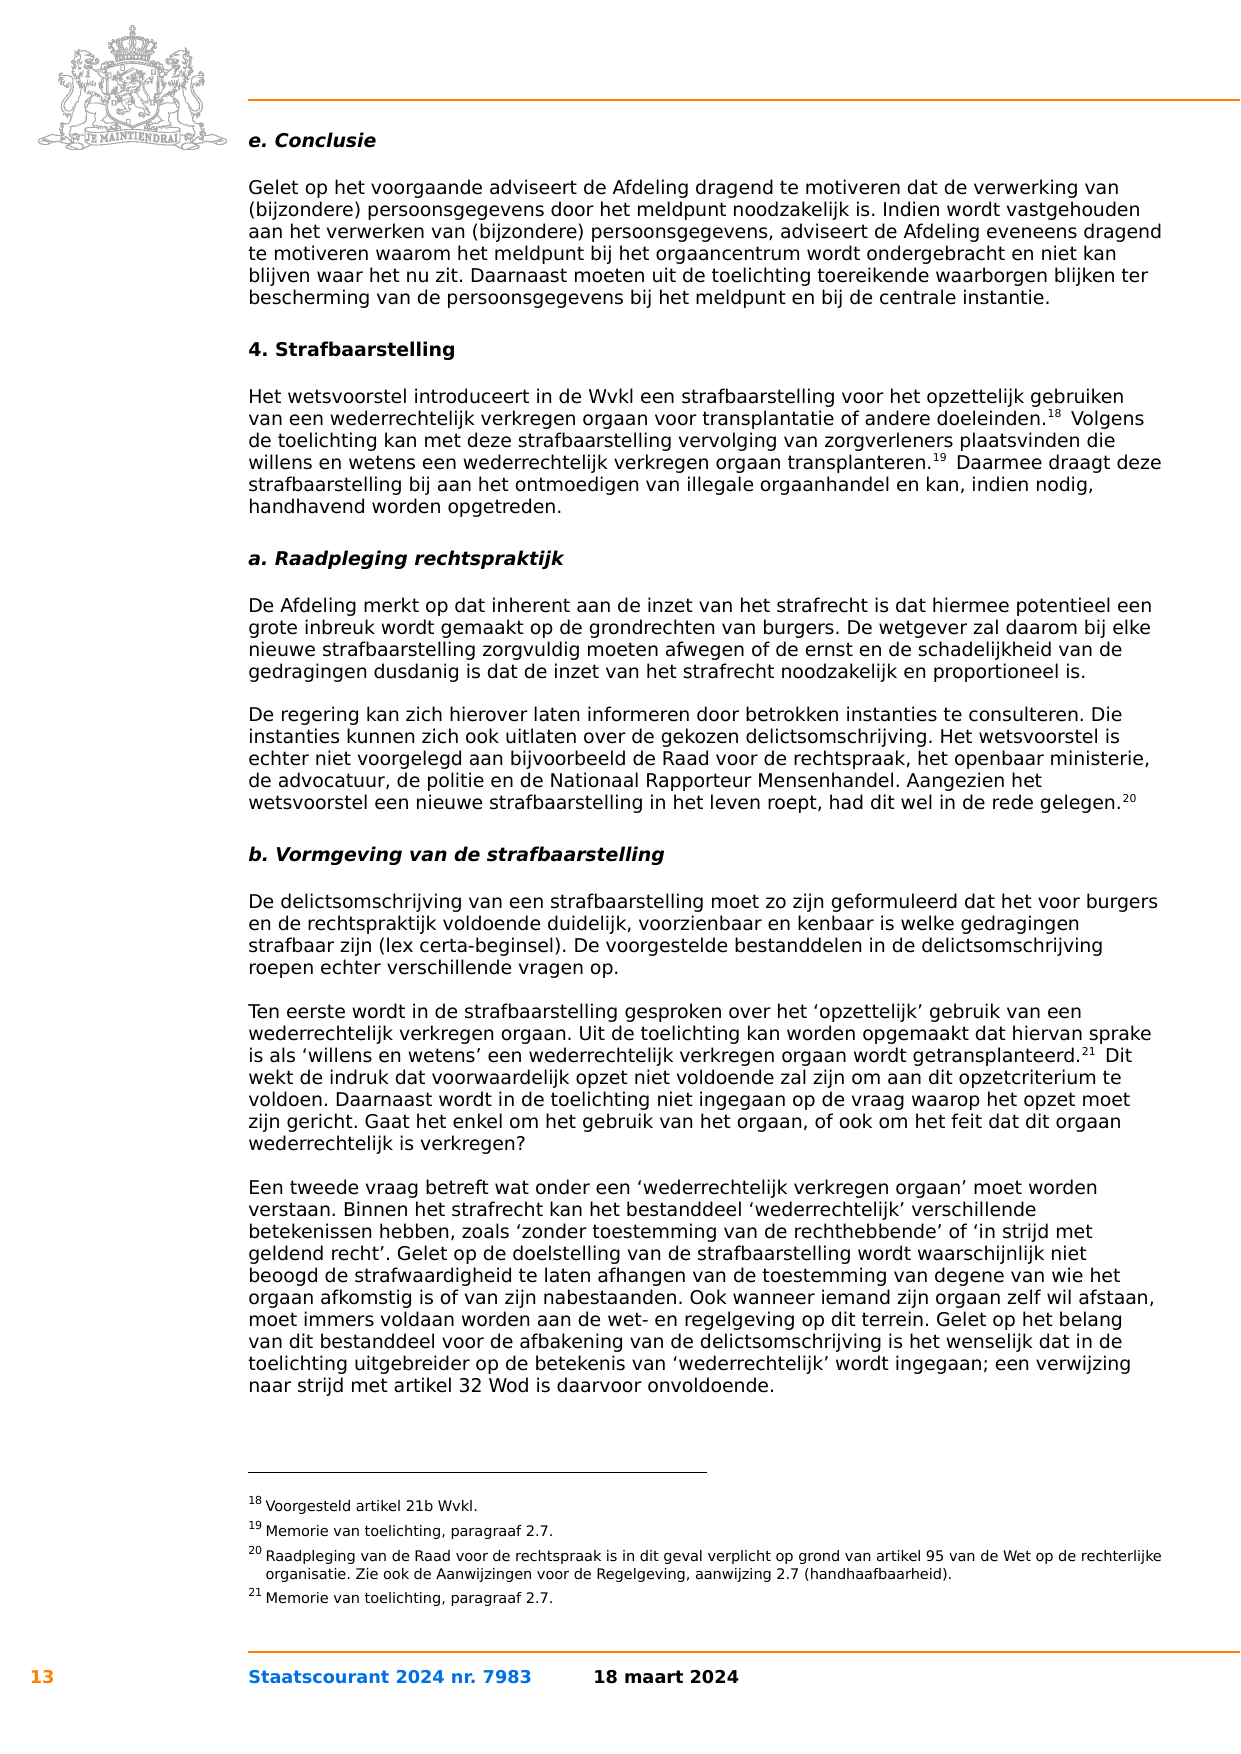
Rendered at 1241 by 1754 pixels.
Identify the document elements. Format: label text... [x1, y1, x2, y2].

subtitle 4. Strafbaarstelling [248, 339, 1163, 361]
picture [38, 25, 227, 150]
text Voorgesteld artikel 21b Wvkl. [248, 1494, 1163, 1516]
subtitle e. Conclusie [248, 130, 1163, 152]
text De delictsomschrijving van een strafbaarstelling moet zo zijn geformuleerd dat het voor burgers en de rechtspraktijk voldoende duidelijk, voorzienbaar en kenbaar is welke gedragingen strafbaar zijn (lex certa-beginsel). De voorgestelde bestanddelen in de delictsomschrijving roepen echter verschillende vragen op. [248, 891, 1163, 979]
subtitle a. Raadpleging rechtspraktijk [248, 548, 1163, 569]
text Raadpleging van de Raad voor de rechtspraak is in dit geval verplicht op grond van artikel 95 van de Wet op de rechterlijke organisatie. Zie ook de Aanwijzingen voor de Regelgeving, aanwijzing 2.7 (handhaafbaarheid). [248, 1544, 1163, 1583]
text Een tweede vraag betreft wat onder een ‘wederrechtelijk verkregen orgaan’ moet worden verstaan. Binnen het strafrecht kan het bestanddeel ‘wederrechtelijk’ verschillende betekenissen hebben, zoals ‘zonder toestemming van de rechthebbende’ of ‘in strijd met geldend recht’. Gelet op de doelstelling van de strafbaarstelling wordt waarschijnlijk niet beoogd de strafwaardigheid te laten afhangen van de toestemming van degene van wie het orgaan afkomstig is of van zijn nabestaanden. Ook wanneer iemand zijn orgaan zelf wil afstaan, moet immers voldaan worden aan de wet- en regelgeving op dit terrein. Gelet op het belang van dit bestanddeel voor de afbakening van de delictsomschrijving is het wenselijk dat in de toelichting uitgebreider op de betekenis van ‘wederrechtelijk’ wordt ingegaan; een verwijzing naar strijd met artikel 32 Wod is daarvoor onvoldoende. [248, 1177, 1163, 1397]
text Ten eerste wordt in de strafbaarstelling gesproken over het ‘opzettelijk’ gebruik van een wederrechtelijk verkregen orgaan. Uit de toelichting kan worden opgemaakt dat hiervan sprake is als ‘willens en wetens’ een wederrechtelijk verkregen orgaan wordt getransplanteerd. Dit wekt de indruk dat voorwaardelijk opzet niet voldoende zal zijn om aan dit opzetcriterium te voldoen. Daarnaast wordt in de toelichting niet ingegaan op de vraag waarop het opzet moet zijn gericht. Gaat het enkel om het gebruik van het orgaan, of ook om het feit dat dit orgaan wederrechtelijk is verkregen? [248, 1001, 1163, 1155]
text Gelet op het voorgaande adviseert de Afdeling dragend te motiveren dat de verwerking van (bijzondere) persoonsgegevens door het meldpunt noodzakelijk is. Indien wordt vastgehouden aan het verwerken van (bijzondere) persoonsgegevens, adviseert de Afdeling eveneens dragend te motiveren waarom het meldpunt bij het orgaancentrum wordt ondergebracht en niet kan blijven waar het nu zit. Daarnaast moeten uit de toelichting toereikende waarborgen blijken ter bescherming van de persoonsgegevens bij het meldpunt en bij de centrale instantie. [248, 177, 1163, 309]
text De regering kan zich hierover laten informeren door betrokken instanties te consulteren. Die instanties kunnen zich ook uitlaten over de gekozen delictsomschrijving. Het wetsvoorstel is echter niet voorgelegd aan bijvoorbeeld de Raad voor de rechtspraak, het openbaar ministerie, de advocatuur, de politie en de Nationaal Rapporteur Mensenhandel. Aangezien het wetsvoorstel een nieuwe strafbaarstelling in het leven roept, had dit wel in de rede gelegen. [248, 704, 1163, 814]
text De Afdeling merkt op dat inherent aan de inzet van het strafrecht is dat hiermee potentieel een grote inbreuk wordt gemaakt op de grondrechten van burgers. De wetgever zal daarom bij elke nieuwe strafbaarstelling zorgvuldig moeten afwegen of de ernst en de schadelijkheid van de gedragingen dusdanig is dat de inzet van het strafrecht noodzakelijk en proportioneel is. [248, 594, 1163, 682]
text Het wetsvoorstel introduceert in de Wvkl een strafbaarstelling voor het opzettelijk gebruiken van een wederrechtelijk verkregen orgaan voor transplantatie of andere doeleinden. Volgens de toelichting kan met deze strafbaarstelling vervolging van zorgverleners plaatsvinden die willens en wetens een wederrechtelijk verkregen orgaan transplanteren. Daarmee draagt deze strafbaarstelling bij aan het ontmoedigen van illegale orgaanhandel en kan, indien nodig, handhavend worden opgetreden. [248, 386, 1163, 518]
subtitle b. Vormgeving van de strafbaarstelling [248, 844, 1163, 866]
text Memorie van toelichting, paragraaf 2.7. [248, 1586, 1163, 1608]
text Memorie van toelichting, paragraaf 2.7. [248, 1519, 1163, 1541]
